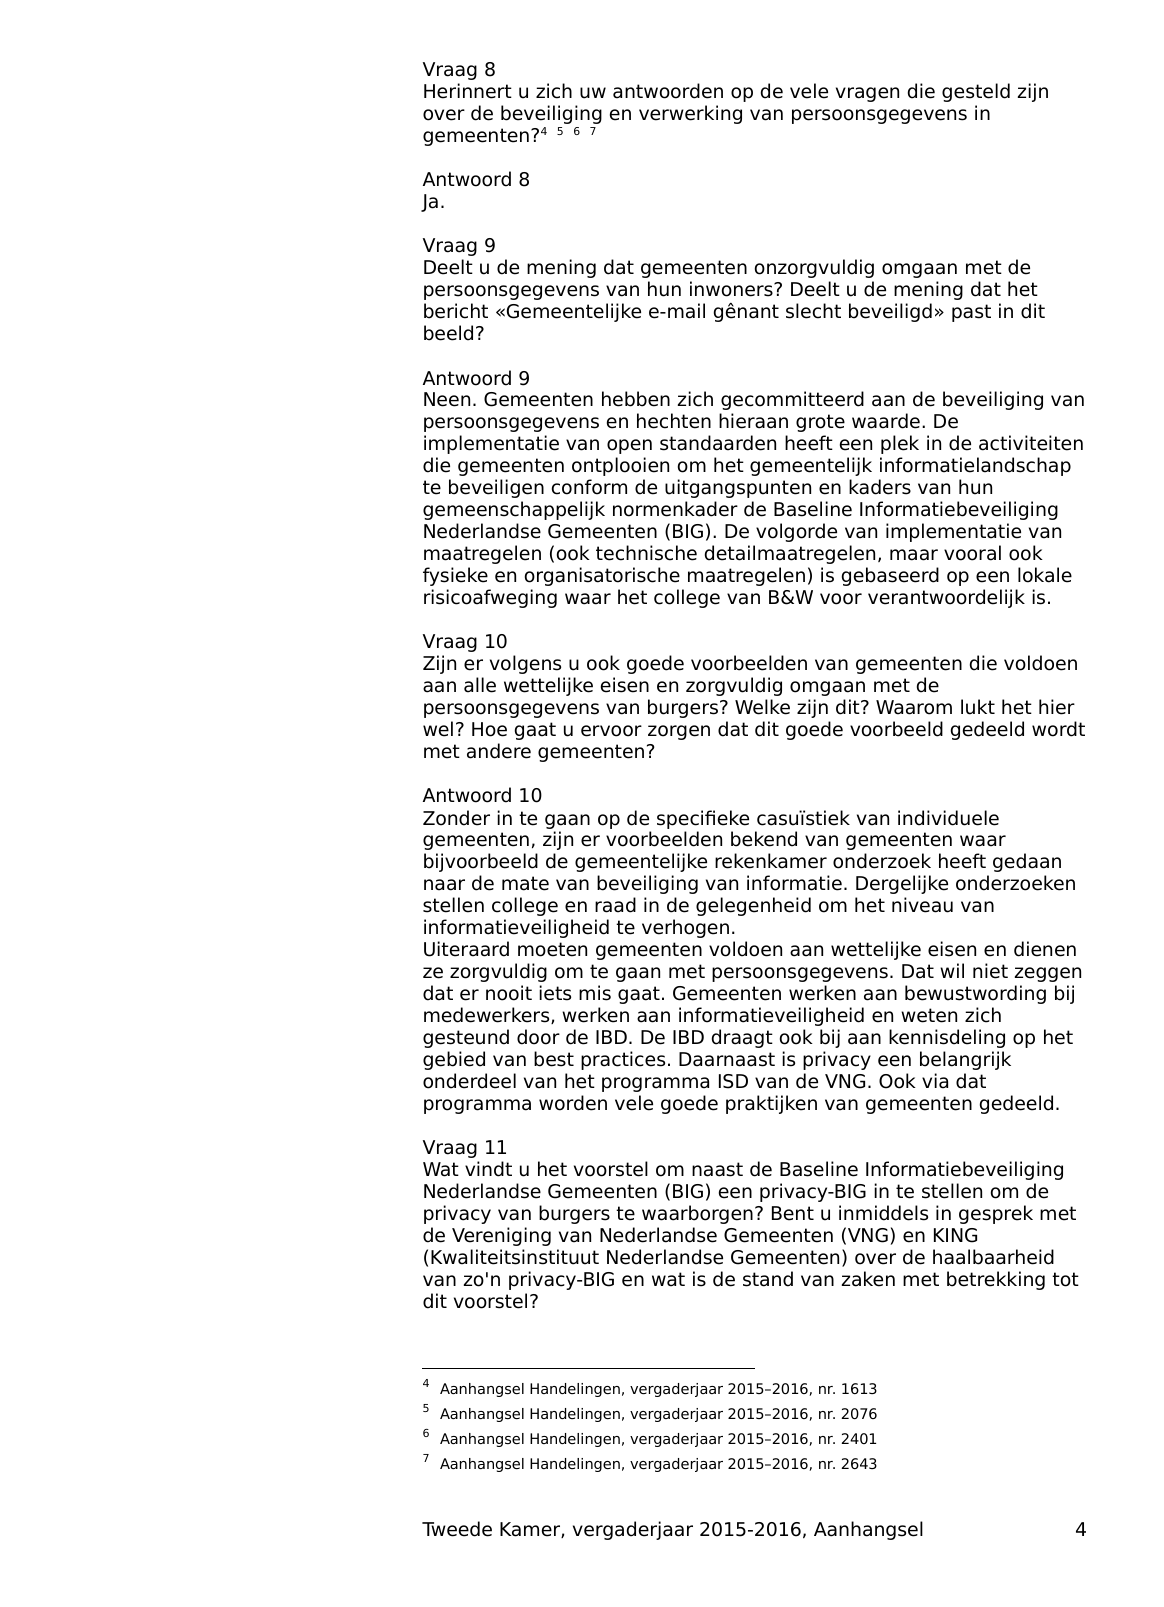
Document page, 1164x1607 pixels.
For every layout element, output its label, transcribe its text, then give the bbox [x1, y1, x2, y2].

text Vraag 8 [422, 59, 1087, 81]
text Neen. Gemeenten hebben zich gecommitteerd aan de beveiliging van persoonsgegevens en hechten hieraan grote waarde. De implementatie van open standaarden heeft een plek in de activiteiten die gemeenten ontplooien om het gemeentelijk informatielandschap te beveiligen conform de uitgangspunten en kaders van hun gemeenschappelijk normenkader de Baseline Informatiebeveiliging Nederlandse Gemeenten (BIG). De volgorde van implementatie van maatregelen (ook technische detailmaatregelen, maar vooral ook fysieke en organisatorische maatregelen) is gebaseerd op een lokale risicoafweging waar het college van B&W voor verantwoordelijk is. [422, 389, 1087, 609]
text Vraag 10 [422, 631, 1087, 653]
text Deelt u de mening dat gemeenten onzorgvuldig omgaan met de persoonsgegevens van hun inwoners? Deelt u de mening dat het bericht «Gemeentelijke e-mail gênant slecht beveiligd» past in dit beeld? [422, 257, 1087, 345]
text Antwoord 10 [422, 785, 1087, 807]
text Aanhangsel Handelingen, vergaderjaar 2015–2016, nr. 2401 [422, 1427, 1087, 1449]
text Herinnert u zich uw antwoorden op de vele vragen die gesteld zijn over de beveiliging en verwerking van persoonsgegevens in gemeenten? [422, 81, 1087, 147]
text Aanhangsel Handelingen, vergaderjaar 2015–2016, nr. 2076 [422, 1402, 1087, 1424]
text Vraag 11 [422, 1137, 1087, 1159]
text Uiteraard moeten gemeenten voldoen aan wettelijke eisen en dienen ze zorgvuldig om te gaan met persoonsgegevens. Dat wil niet zeggen dat er nooit iets mis gaat. Gemeenten werken aan bewustwording bij medewerkers, werken aan informatieveiligheid en weten zich gesteund door de IBD. De IBD draagt ook bij aan kennisdeling op het gebied van best practices. Daarnaast is privacy een belangrijk onderdeel van het programma ISD van de VNG. Ook via dat programma worden vele goede praktijken van gemeenten gedeeld. [422, 939, 1087, 1115]
text Wat vindt u het voorstel om naast de Baseline Informatiebeveiliging Nederlandse Gemeenten (BIG) een privacy-BIG in te stellen om de privacy van burgers te waarborgen? Bent u inmiddels in gesprek met de Vereniging van Nederlandse Gemeenten (VNG) en KING (Kwaliteitsinstituut Nederlandse Gemeenten) over de haalbaarheid van zo'n privacy-BIG en wat is de stand van zaken met betrekking tot dit voorstel? [422, 1159, 1087, 1313]
text Antwoord 9 [422, 367, 1087, 389]
text Vraag 9 [422, 235, 1087, 257]
text Zijn er volgens u ook goede voorbeelden van gemeenten die voldoen aan alle wettelijke eisen en zorgvuldig omgaan met de persoonsgegevens van burgers? Welke zijn dit? Waarom lukt het hier wel? Hoe gaat u ervoor zorgen dat dit goede voorbeeld gedeeld wordt met andere gemeenten? [422, 653, 1087, 763]
text Aanhangsel Handelingen, vergaderjaar 2015–2016, nr. 1613 [422, 1377, 1087, 1399]
text Zonder in te gaan op de specifieke casuïstiek van individuele gemeenten, zijn er voorbeelden bekend van gemeenten waar bijvoorbeeld de gemeentelijke rekenkamer onderzoek heeft gedaan naar de mate van beveiliging van informatie. Dergelijke onderzoeken stellen college en raad in de gelegenheid om het niveau van informatieveiligheid te verhogen. [422, 807, 1087, 939]
text Aanhangsel Handelingen, vergaderjaar 2015–2016, nr. 2643 [422, 1452, 1087, 1474]
text Ja. [422, 191, 1087, 213]
text Antwoord 8 [422, 169, 1087, 191]
